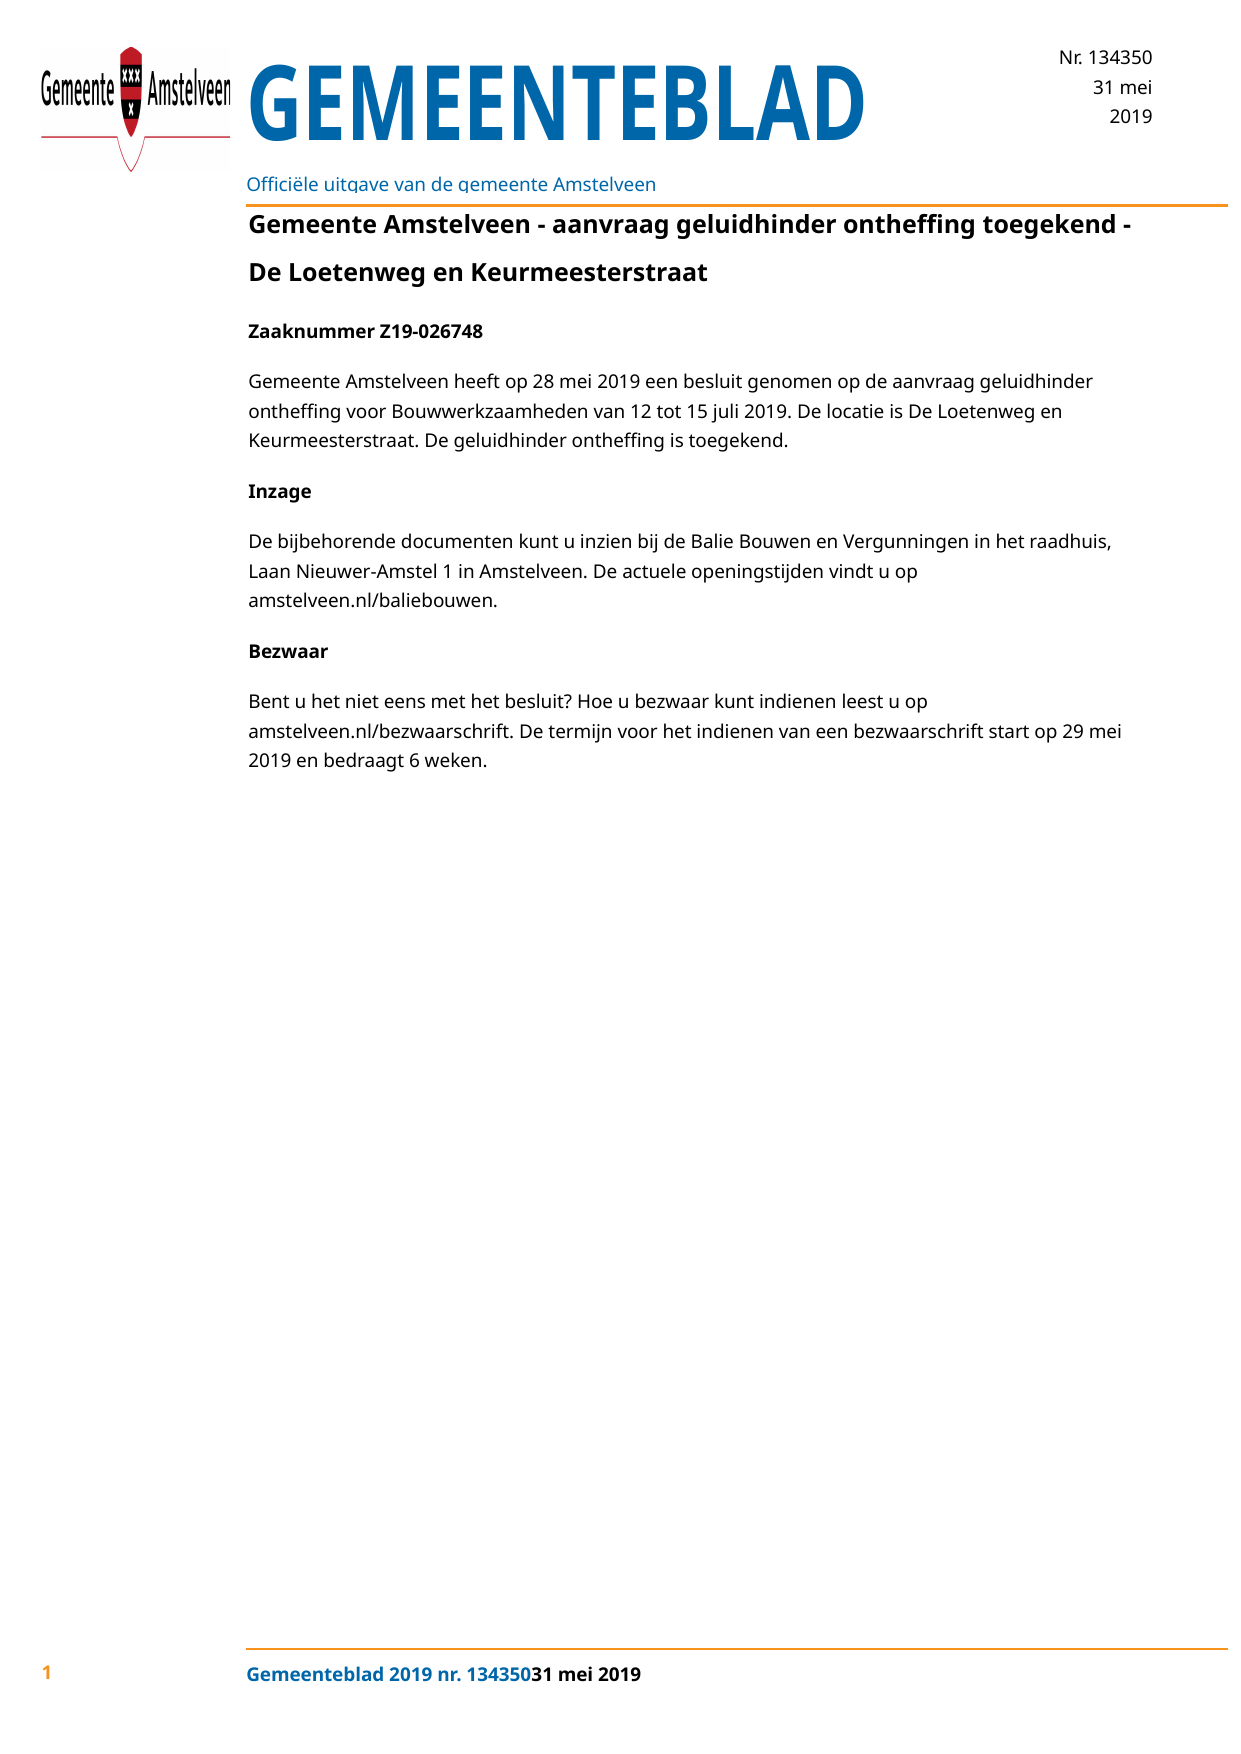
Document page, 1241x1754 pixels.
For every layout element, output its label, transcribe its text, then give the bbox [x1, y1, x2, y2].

text Bezwaar [248, 638, 1152, 664]
text Bent u het niet eens met het besluit? Hoe u bezwaar kunt indienen leest u op amstelveen.nl/bezwaarschrift. De termijn voor het indienen van een bezwaarschrift start op 29 mei 2019 en bedraagt 6 weken. [248, 688, 1152, 773]
text De bijbehorende documenten kunt u inzien bij de Balie Bouwen en Vergunningen in het raadhuis, Laan Nieuwer-Amstel 1 in Amstelveen. De actuele openingstijden vindt u op amstelveen.nl/baliebouwen. [248, 528, 1152, 613]
picture [41, 47, 231, 172]
text Gemeente Amstelveen - aanvraag geluidhinder ontheffing toegekend - De Loetenweg en Keurmeesterstraat [248, 207, 1152, 288]
text Gemeente Amstelveen heeft op 28 mei 2019 een besluit genomen op de aanvraag geluidhinder ontheffing voor Bouwwerkzaamheden van 12 tot 15 juli 2019. De locatie is De Loetenweg en Keurmeesterstraat. De geluidhinder ontheffing is toegekend. [248, 368, 1152, 453]
text Zaaknummer Z19-026748 [248, 318, 1152, 344]
text Inzage [248, 478, 1152, 504]
